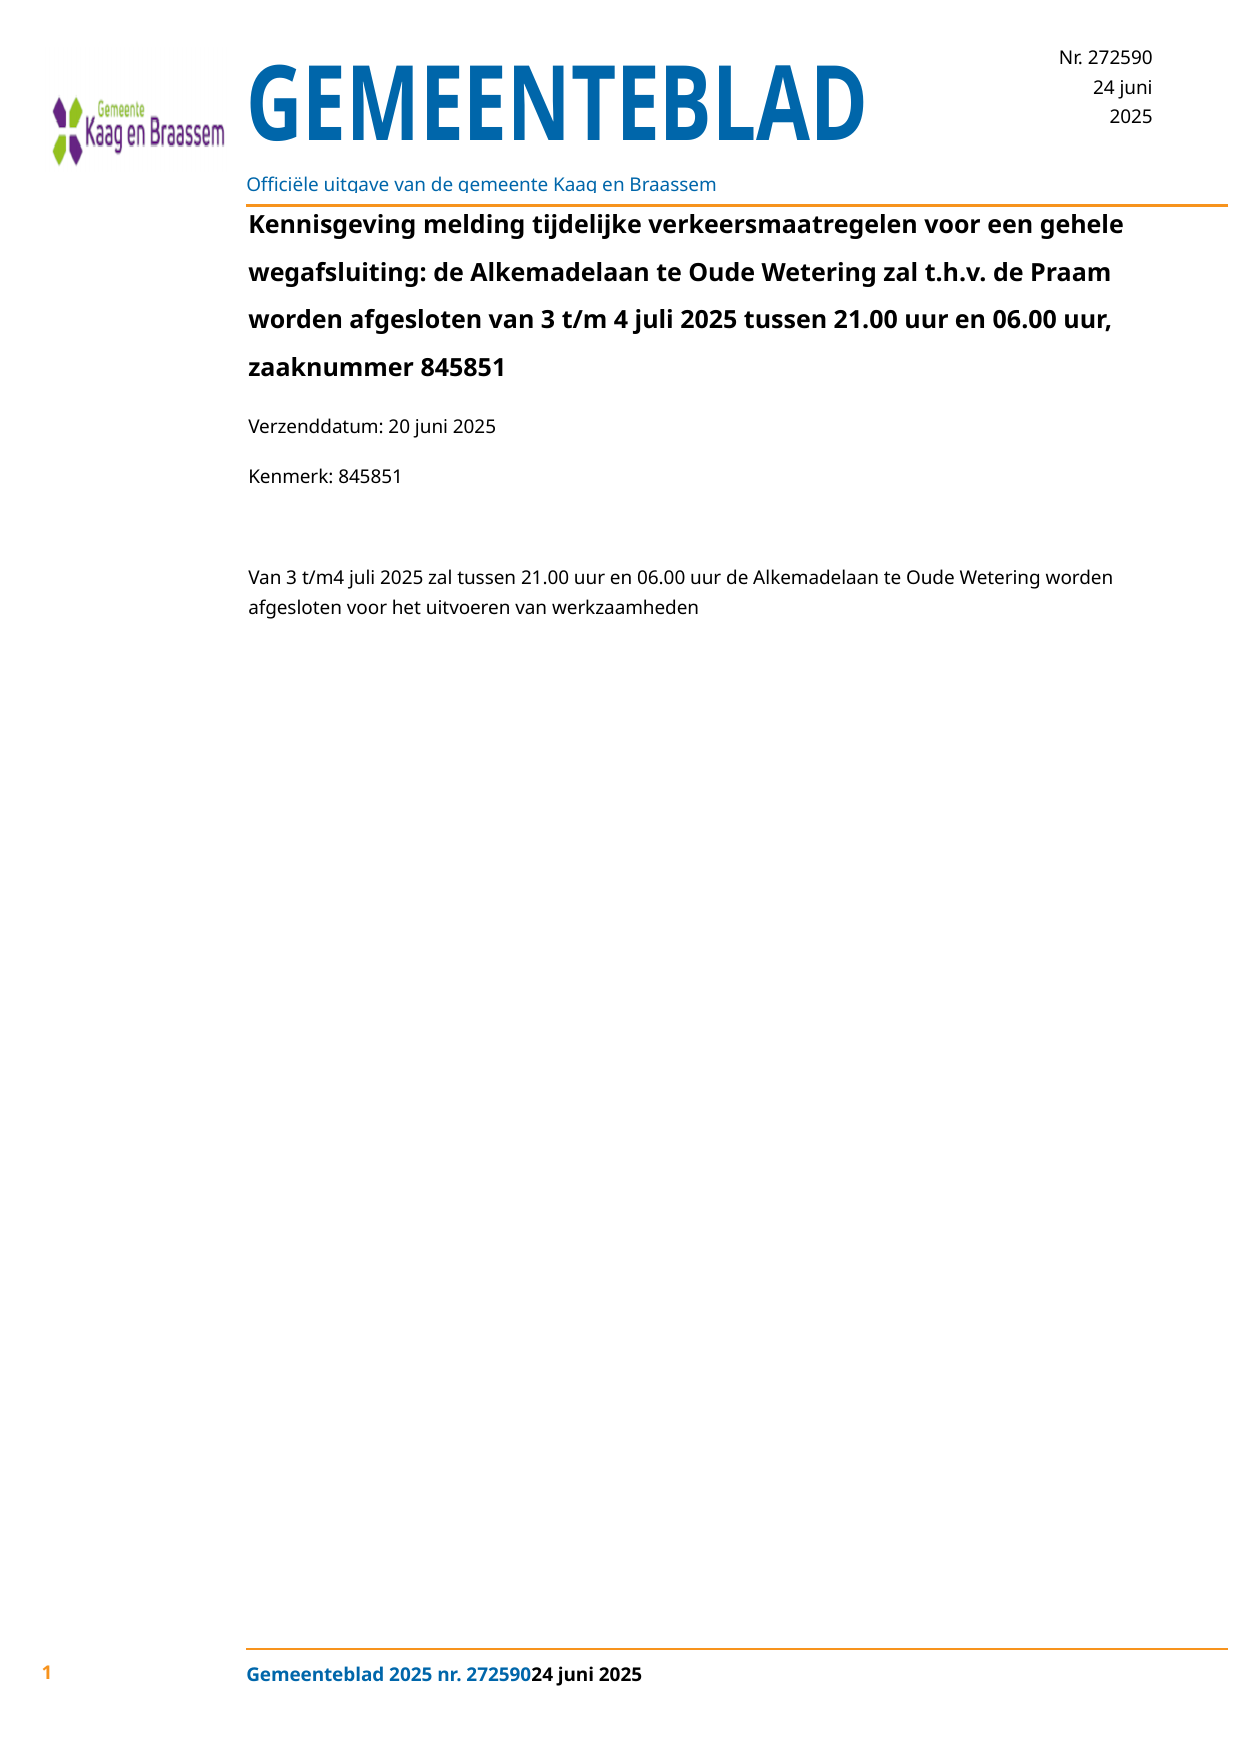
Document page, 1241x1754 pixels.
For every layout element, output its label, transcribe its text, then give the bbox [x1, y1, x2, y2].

picture [41, 47, 231, 172]
text Verzenddatum: 20 juni 2025 [248, 413, 1152, 439]
text Van 3 t/m4 juli 2025 zal tussen 21.00 uur en 06.00 uur de Alkemadelaan te Oude Wetering worden afgesloten voor het uitvoeren van werkzaamheden [248, 564, 1152, 620]
text Kennisgeving melding tijdelijke verkeersmaatregelen voor een gehele wegafsluiting: de Alkemadelaan te Oude Wetering zal t.h.v. de Praam worden afgesloten van 3 t/m 4 juli 2025 tussen 21.00 uur en 06.00 uur, zaaknummer 845851 [248, 207, 1152, 384]
text Kenmerk: 845851 [248, 463, 1152, 489]
